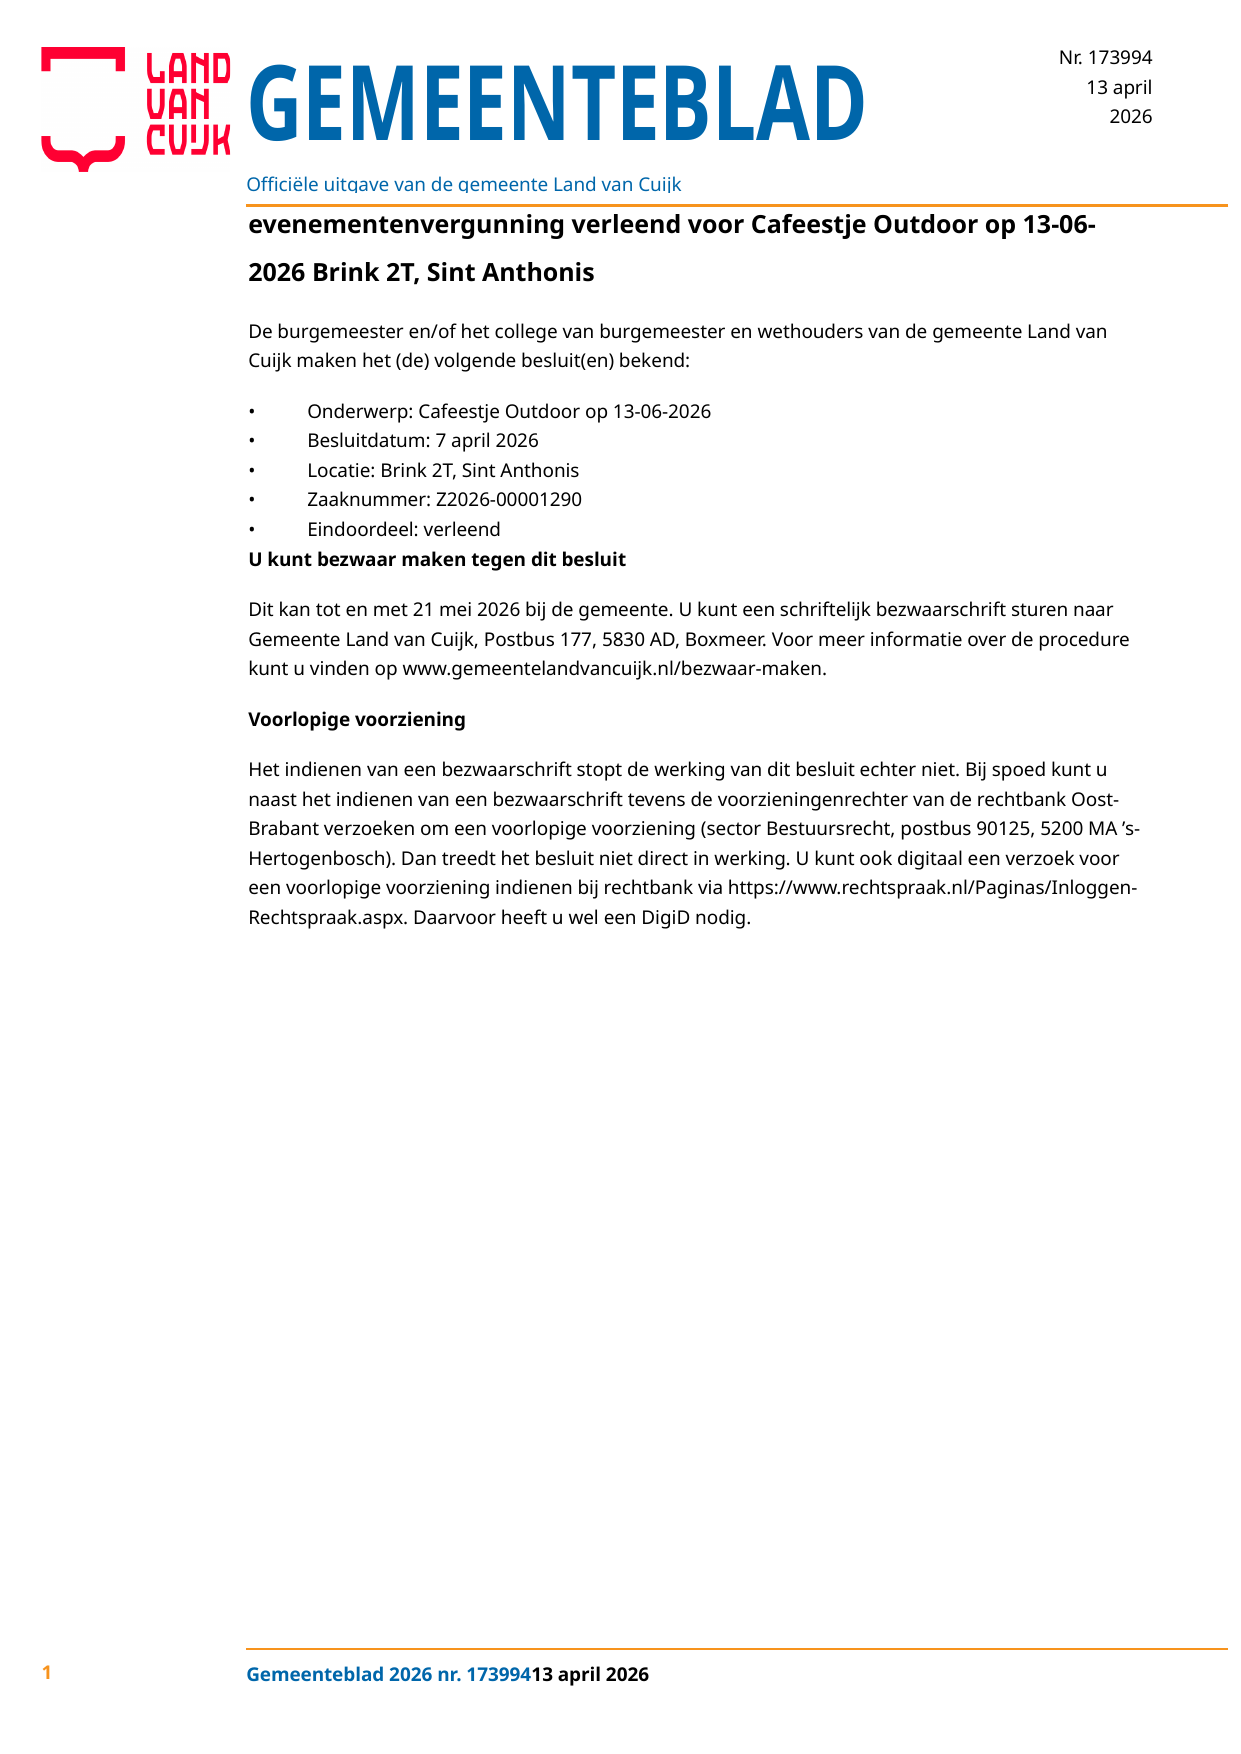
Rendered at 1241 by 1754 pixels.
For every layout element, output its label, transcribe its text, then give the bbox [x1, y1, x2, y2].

list Zaaknummer: Z2026-00001290 [248, 487, 1152, 512]
text evenementenvergunning verleend voor Cafeestje Outdoor op 13-06-2026 Brink 2T, Sint Anthonis [248, 207, 1152, 288]
text U kunt bezwaar maken tegen dit besluit [248, 546, 1152, 572]
text Dit kan tot en met 21 mei 2026 bij de gemeente. U kunt een schriftelijk bezwaarschrift sturen naar Gemeente Land van Cuijk, Postbus 177, 5830 AD, Boxmeer. Voor meer informatie over de procedure kunt u vinden op www.gemeentelandvancuijk.nl/bezwaar-maken. [248, 596, 1152, 681]
list Eindoordeel: verleend [248, 516, 1152, 542]
picture [41, 47, 231, 172]
text De burgemeester en/of het college van burgemeester en wethouders van de gemeente Land van Cuijk maken het (de) volgende besluit(en) bekend: [248, 318, 1152, 373]
list Onderwerp: Cafeestje Outdoor op 13-06-2026 [248, 398, 1152, 424]
list Besluitdatum: 7 april 2026 [248, 427, 1152, 453]
text Het indienen van een bezwaarschrift stopt de werking van dit besluit echter niet. Bij spoed kunt u naast het indienen van een bezwaarschrift tevens de voorzieningenrechter van de rechtbank Oost-Brabant verzoeken om een voorlopige voorziening (sector Bestuursrecht, postbus 90125, 5200 MA ’s-Hertogenbosch). Dan treedt het besluit niet direct in werking. U kunt ook digitaal een verzoek voor een voorlopige voorziening indienen bij rechtbank via https://www.rechtspraak.nl/Paginas/Inloggen-Rechtspraak.aspx. Daarvoor heeft u wel een DigiD nodig. [248, 756, 1152, 930]
list Locatie: Brink 2T, Sint Anthonis [248, 457, 1152, 483]
text Voorlopige voorziening [248, 706, 1152, 732]
